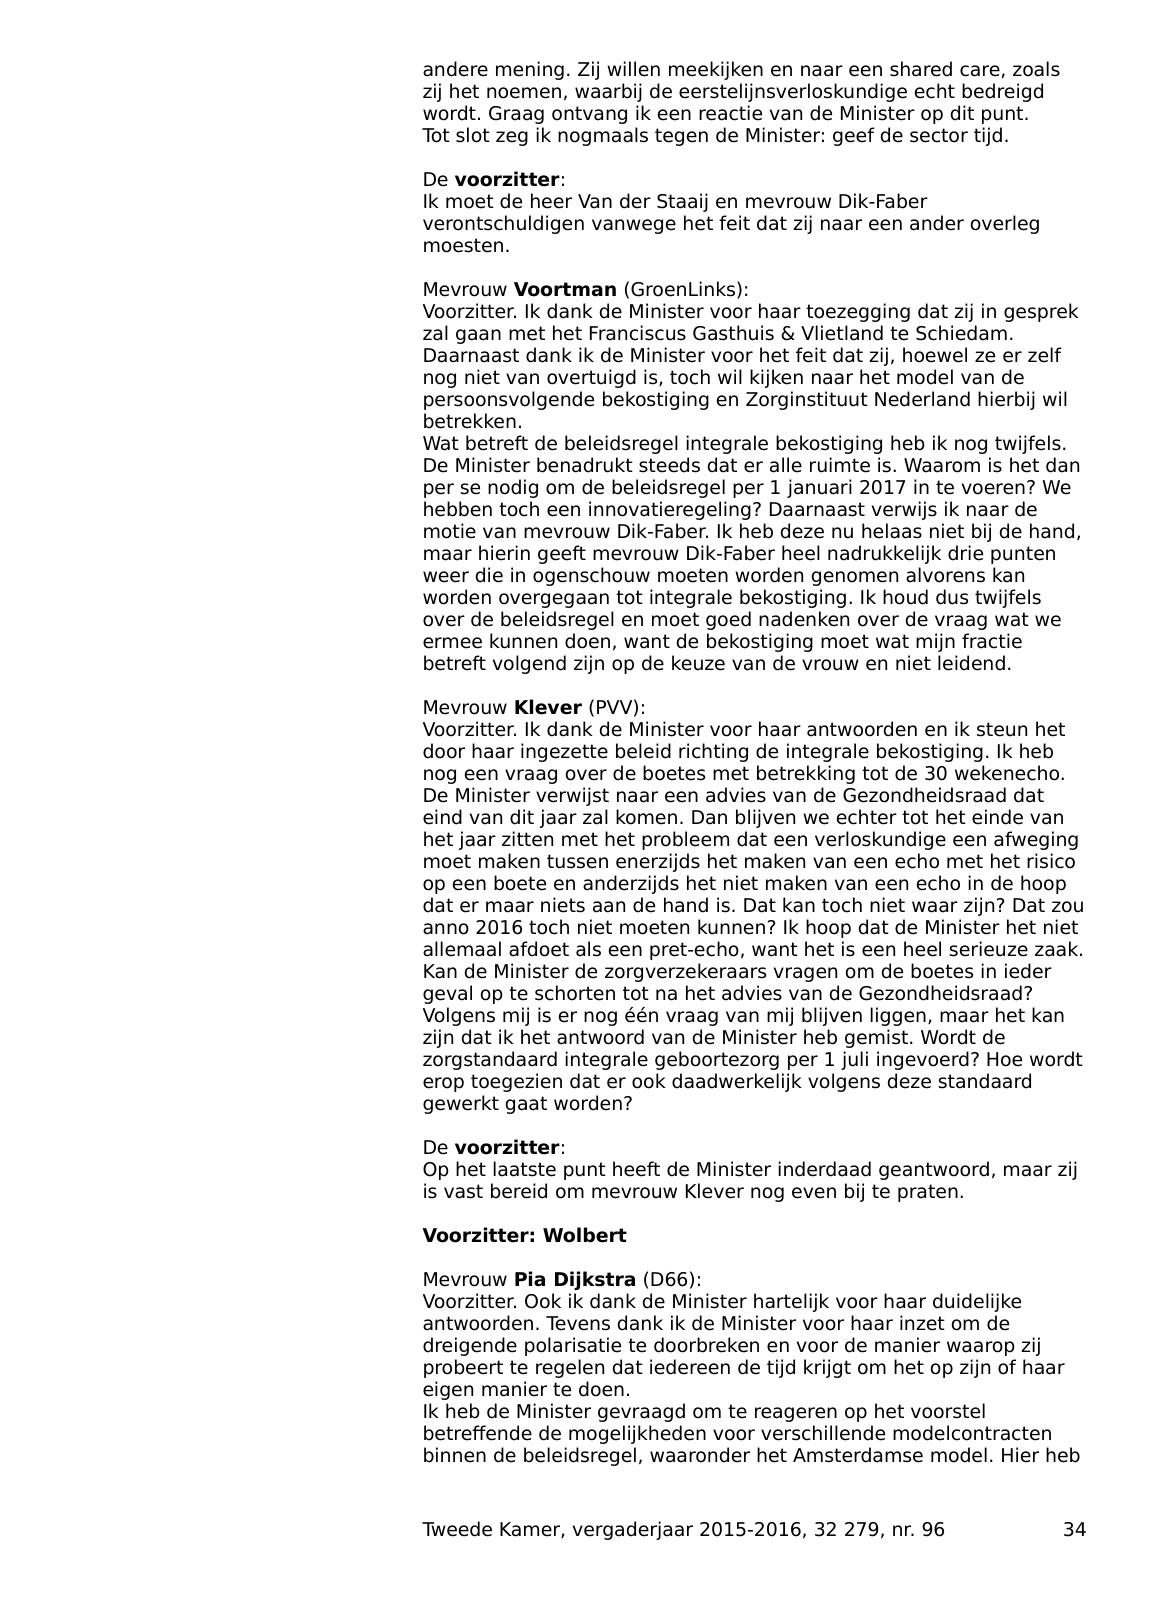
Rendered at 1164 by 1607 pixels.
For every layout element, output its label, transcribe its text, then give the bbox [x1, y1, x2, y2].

text Wat betreft de beleidsregel integrale bekostiging heb ik nog twijfels. De Minister benadrukt steeds dat er alle ruimte is. Waarom is het dan per se nodig om de beleidsregel per 1 januari 2017 in te voeren? We hebben toch een innovatieregeling? Daarnaast verwijs ik naar de motie van mevrouw Dik-Faber. Ik heb deze nu helaas niet bij de hand, maar hierin geeft mevrouw Dik-Faber heel nadrukkelijk drie punten weer die in ogenschouw moeten worden genomen alvorens kan worden overgegaan tot integrale bekostiging. Ik houd dus twijfels over de beleidsregel en moet goed nadenken over de vraag wat we ermee kunnen doen, want de bekostiging moet wat mijn fractie betreft volgend zijn op de keuze van de vrouw en niet leidend. [422, 433, 1087, 675]
text Tot slot zeg ik nogmaals tegen de Minister: geef de sector tijd. [422, 125, 1087, 147]
text Mevrouw Voortman (GroenLinks): [422, 279, 1087, 301]
text Volgens mij is er nog één vraag van mij blijven liggen, maar het kan zijn dat ik het antwoord van de Minister heb gemist. Wordt de zorgstandaard integrale geboortezorg per 1 juli ingevoerd? Hoe wordt erop toegezien dat er ook daadwerkelijk volgens deze standaard gewerkt gaat worden? [422, 1005, 1087, 1115]
text Mevrouw Klever (PVV): [422, 697, 1087, 719]
text Ik heb de Minister gevraagd om te reageren op het voorstel betreffende de mogelijkheden voor verschillende modelcontracten binnen de beleidsregel, waaronder het Amsterdamse model. Hier heb [422, 1401, 1087, 1467]
text andere mening. Zij willen meekijken en naar een shared care, zoals zij het noemen, waarbij de eerstelijnsverloskundige echt bedreigd wordt. Graag ontvang ik een reactie van de Minister op dit punt. [422, 59, 1087, 125]
text De voorzitter: [422, 1137, 1087, 1159]
text Voorzitter: Wolbert [422, 1225, 1087, 1247]
text Voorzitter. Ik dank de Minister voor haar antwoorden en ik steun het door haar ingezette beleid richting de integrale bekostiging. Ik heb nog een vraag over de boetes met betrekking tot de 30 wekenecho. De Minister verwijst naar een advies van de Gezondheidsraad dat eind van dit jaar zal komen. Dan blijven we echter tot het einde van het jaar zitten met het probleem dat een verloskundige een afweging moet maken tussen enerzijds het maken van een echo met het risico op een boete en anderzijds het niet maken van een echo in de hoop dat er maar niets aan de hand is. Dat kan toch niet waar zijn? Dat zou anno 2016 toch niet moeten kunnen? Ik hoop dat de Minister het niet allemaal afdoet als een pret-echo, want het is een heel serieuze zaak. Kan de Minister de zorgverzekeraars vragen om de boetes in ieder geval op te schorten tot na het advies van de Gezondheidsraad? [422, 719, 1087, 1005]
text Ik moet de heer Van der Staaij en mevrouw Dik-Faber verontschuldigen vanwege het feit dat zij naar een ander overleg moesten. [422, 191, 1087, 257]
text Voorzitter. Ook ik dank de Minister hartelijk voor haar duidelijke antwoorden. Tevens dank ik de Minister voor haar inzet om de dreigende polarisatie te doorbreken en voor de manier waarop zij probeert te regelen dat iedereen de tijd krijgt om het op zijn of haar eigen manier te doen. [422, 1291, 1087, 1401]
text De voorzitter: [422, 169, 1087, 191]
text Op het laatste punt heeft de Minister inderdaad geantwoord, maar zij is vast bereid om mevrouw Klever nog even bij te praten. [422, 1159, 1087, 1203]
text Mevrouw Pia Dijkstra (D66): [422, 1269, 1087, 1291]
text Voorzitter. Ik dank de Minister voor haar toezegging dat zij in gesprek zal gaan met het Franciscus Gasthuis & Vlietland te Schiedam. Daarnaast dank ik de Minister voor het feit dat zij, hoewel ze er zelf nog niet van overtuigd is, toch wil kijken naar het model van de persoonsvolgende bekostiging en Zorginstituut Nederland hierbij wil betrekken. [422, 301, 1087, 433]
